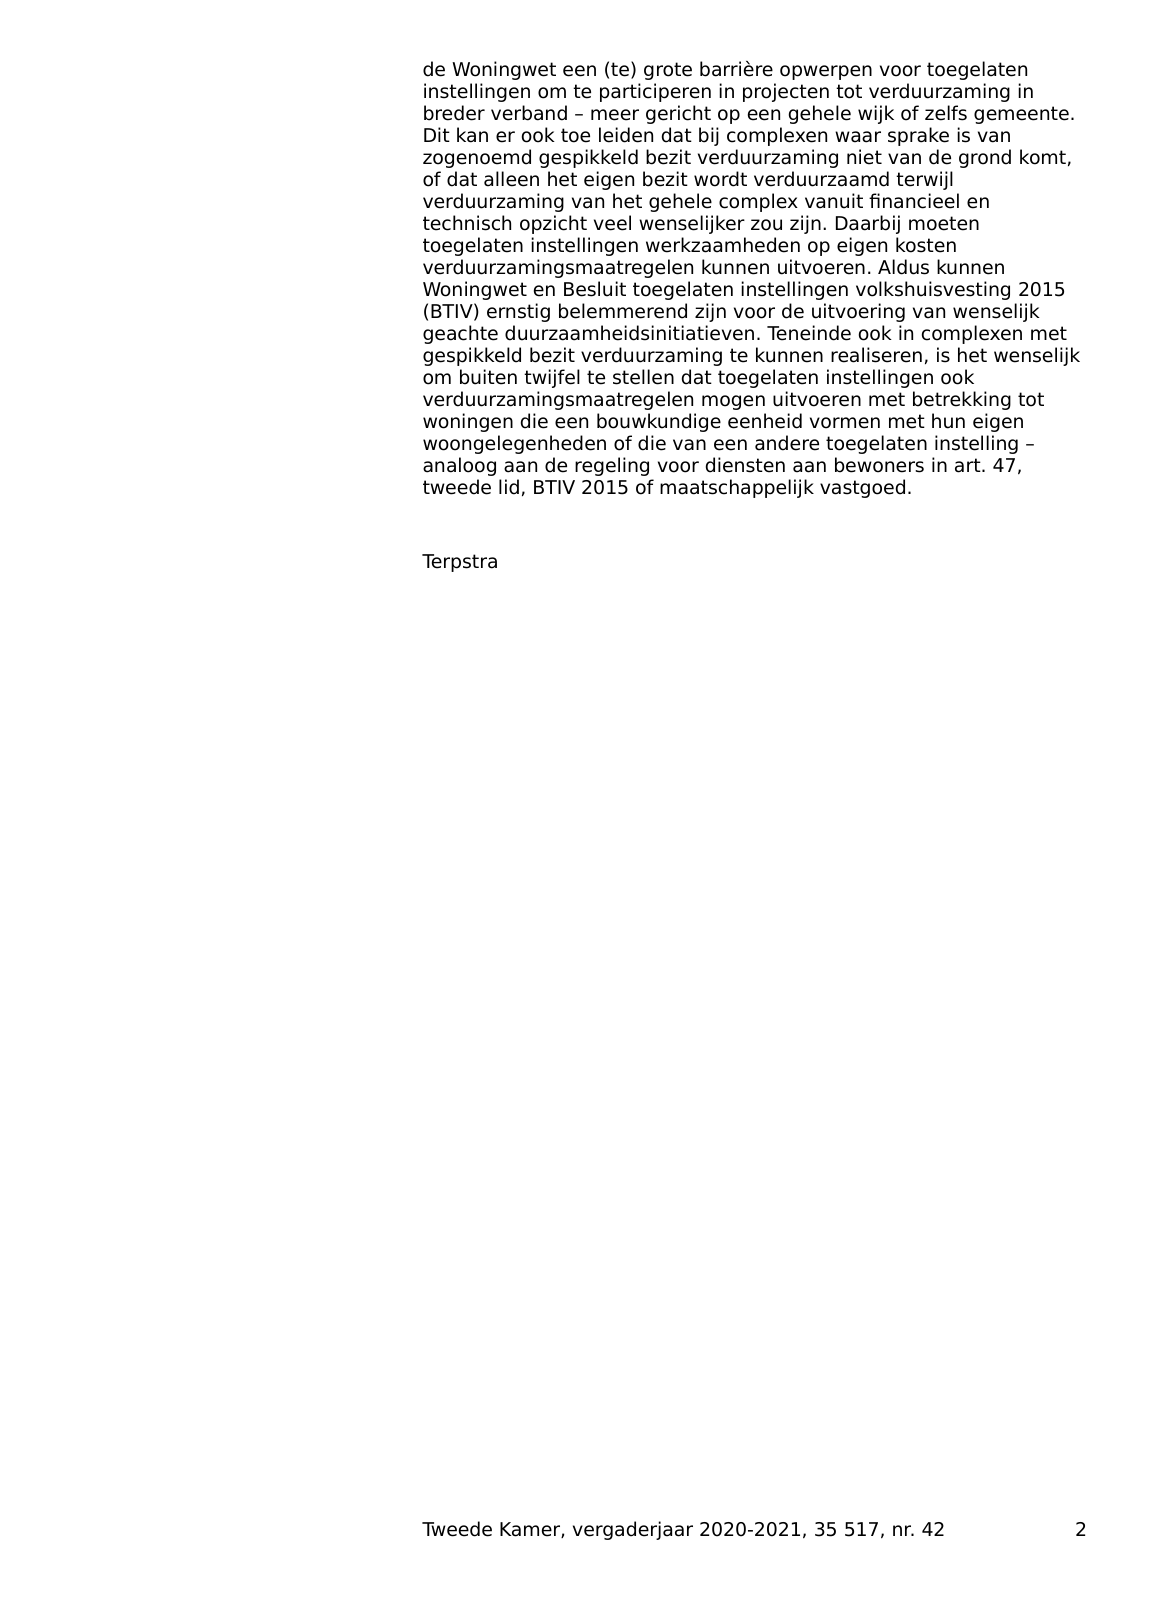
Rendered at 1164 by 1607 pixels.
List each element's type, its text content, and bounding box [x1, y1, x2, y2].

text Terpstra [422, 529, 1087, 573]
text de Woningwet een (te) grote barrière opwerpen voor toegelaten instellingen om te participeren in projecten tot verduurzaming in breder verband – meer gericht op een gehele wijk of zelfs gemeente. Dit kan er ook toe leiden dat bij complexen waar sprake is van zogenoemd gespikkeld bezit verduurzaming niet van de grond komt, of dat alleen het eigen bezit wordt verduurzaamd terwijl verduurzaming van het gehele complex vanuit financieel en technisch opzicht veel wenselijker zou zijn. Daarbij moeten toegelaten instellingen werkzaamheden op eigen kosten verduurzamingsmaatregelen kunnen uitvoeren. Aldus kunnen Woningwet en Besluit toegelaten instellingen volkshuisvesting 2015 (BTIV) ernstig belemmerend zijn voor de uitvoering van wenselijk geachte duurzaamheidsinitiatieven. Teneinde ook in complexen met gespikkeld bezit verduurzaming te kunnen realiseren, is het wenselijk om buiten twijfel te stellen dat toegelaten instellingen ook verduurzamingsmaatregelen mogen uitvoeren met betrekking tot woningen die een bouwkundige eenheid vormen met hun eigen woongelegenheden of die van een andere toegelaten instelling – analoog aan de regeling voor diensten aan bewoners in art. 47, tweede lid, BTIV 2015 of maatschappelijk vastgoed. [422, 59, 1087, 499]
